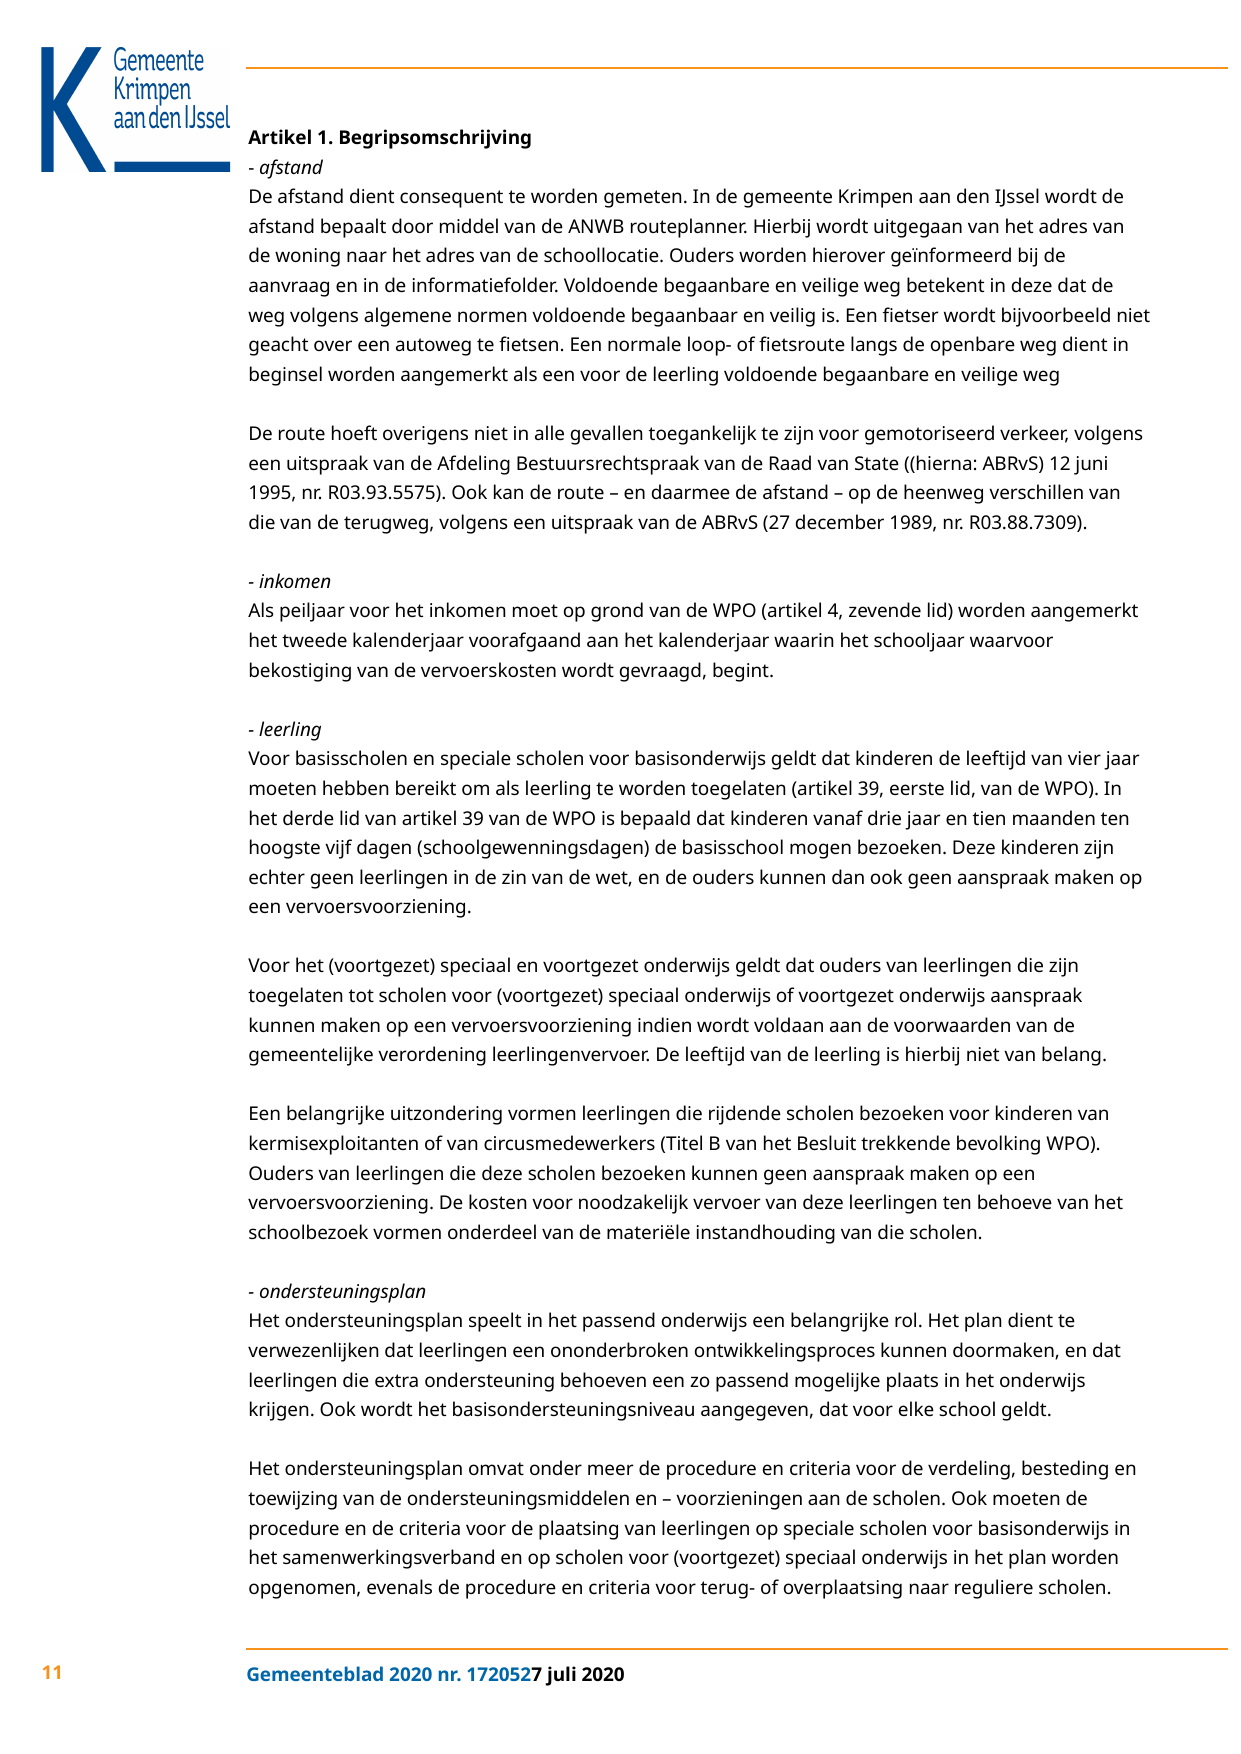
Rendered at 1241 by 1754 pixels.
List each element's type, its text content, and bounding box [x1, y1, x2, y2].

text Het ondersteuningsplan speelt in het passend onderwijs een belangrijke rol. Het plan dient te verwezenlijken dat leerlingen een ononderbroken ontwikkelingsproces kunnen doormaken, en dat leerlingen die extra ondersteuning behoeven een zo passend mogelijke plaats in het onderwijs krijgen. Ook wordt het basisondersteuningsniveau aangegeven, dat voor elke school geldt. [248, 1308, 1152, 1422]
picture [41, 47, 231, 172]
text Voor het (voortgezet) speciaal en voortgezet onderwijs geldt dat ouders van leerlingen die zijn toegelaten tot scholen voor (voortgezet) speciaal onderwijs of voortgezet onderwijs aanspraak kunnen maken op een vervoersvoorziening indien wordt voldaan aan de voorwaarden van de gemeentelijke verordening leerlingenvervoer. De leeftijd van de leerling is hierbij niet van belang. [248, 953, 1152, 1067]
text - ondersteuningsplan [248, 1278, 1152, 1304]
text De afstand dient consequent te worden gemeten. In de gemeente Krimpen aan den IJssel wordt de afstand bepaalt door middel van de ANWB routeplanner. Hierbij wordt uitgegaan van het adres van de woning naar het adres van de schoollocatie. Ouders worden hierover geïnformeerd bij de aanvraag en in de informatiefolder. Voldoende begaanbare en veilige weg betekent in deze dat de weg volgens algemene normen voldoende begaanbaar en veilig is. Een fietser wordt bijvoorbeeld niet geacht over een autoweg te fietsen. Een normale loop- of fietsroute langs de openbare weg dient in beginsel worden aangemerkt als een voor de leerling voldoende begaanbare en veilige weg [248, 183, 1152, 387]
text - leerling [248, 716, 1152, 742]
text - afstand [248, 154, 1152, 180]
text Voor basisscholen en speciale scholen voor basisonderwijs geldt dat kinderen de leeftijd van vier jaar moeten hebben bereikt om als leerling te worden toegelaten (artikel 39, eerste lid, van de WPO). In het derde lid van artikel 39 van de WPO is bepaald dat kinderen vanaf drie jaar en tien maanden ten hoogste vijf dagen (schoolgewenningsdagen) de basisschool mogen bezoeken. Deze kinderen zijn echter geen leerlingen in de zin van de wet, en de ouders kunnen dan ook geen aanspraak maken op een vervoersvoorziening. [248, 746, 1152, 919]
text De route hoeft overigens niet in alle gevallen toegankelijk te zijn voor gemotoriseerd verkeer, volgens een uitspraak van de Afdeling Bestuursrechtspraak van de Raad van State ((hierna: ABRvS) 12 juni 1995, nr. R03.93.5575). Ook kan de route – en daarmee de afstand – op de heenweg verschillen van die van de terugweg, volgens een uitspraak van de ABRvS (27 december 1989, nr. R03.88.7309). [248, 420, 1152, 535]
text Het ondersteuningsplan omvat onder meer de procedure en criteria voor de verdeling, besteding en toewijzing van de ondersteuningsmiddelen en – voorzieningen aan de scholen. Ook moeten de procedure en de criteria voor de plaatsing van leerlingen op speciale scholen voor basisonderwijs in het samenwerkingsverband en op scholen voor (voortgezet) speciaal onderwijs in het plan worden opgenomen, evenals de procedure en criteria voor terug- of overplaatsing naar reguliere scholen. [248, 1456, 1152, 1600]
text Als peiljaar voor het inkomen moet op grond van de WPO (artikel 4, zevende lid) worden aangemerkt het tweede kalenderjaar voorafgaand aan het kalenderjaar waarin het schooljaar waarvoor bekostiging van de vervoerskosten wordt gevraagd, begint. [248, 598, 1152, 683]
text Een belangrijke uitzondering vormen leerlingen die rijdende scholen bezoeken voor kinderen van kermisexploitanten of van circusmedewerkers (Titel B van het Besluit trekkende bevolking WPO). Ouders van leerlingen die deze scholen bezoeken kunnen geen aanspraak maken op een vervoersvoorziening. De kosten voor noodzakelijk vervoer van deze leerlingen ten behoeve van het schoolbezoek vormen onderdeel van de materiële instandhouding van die scholen. [248, 1101, 1152, 1245]
text Artikel 1. Begripsomschrijving [248, 124, 1152, 150]
text - inkomen [248, 568, 1152, 594]
